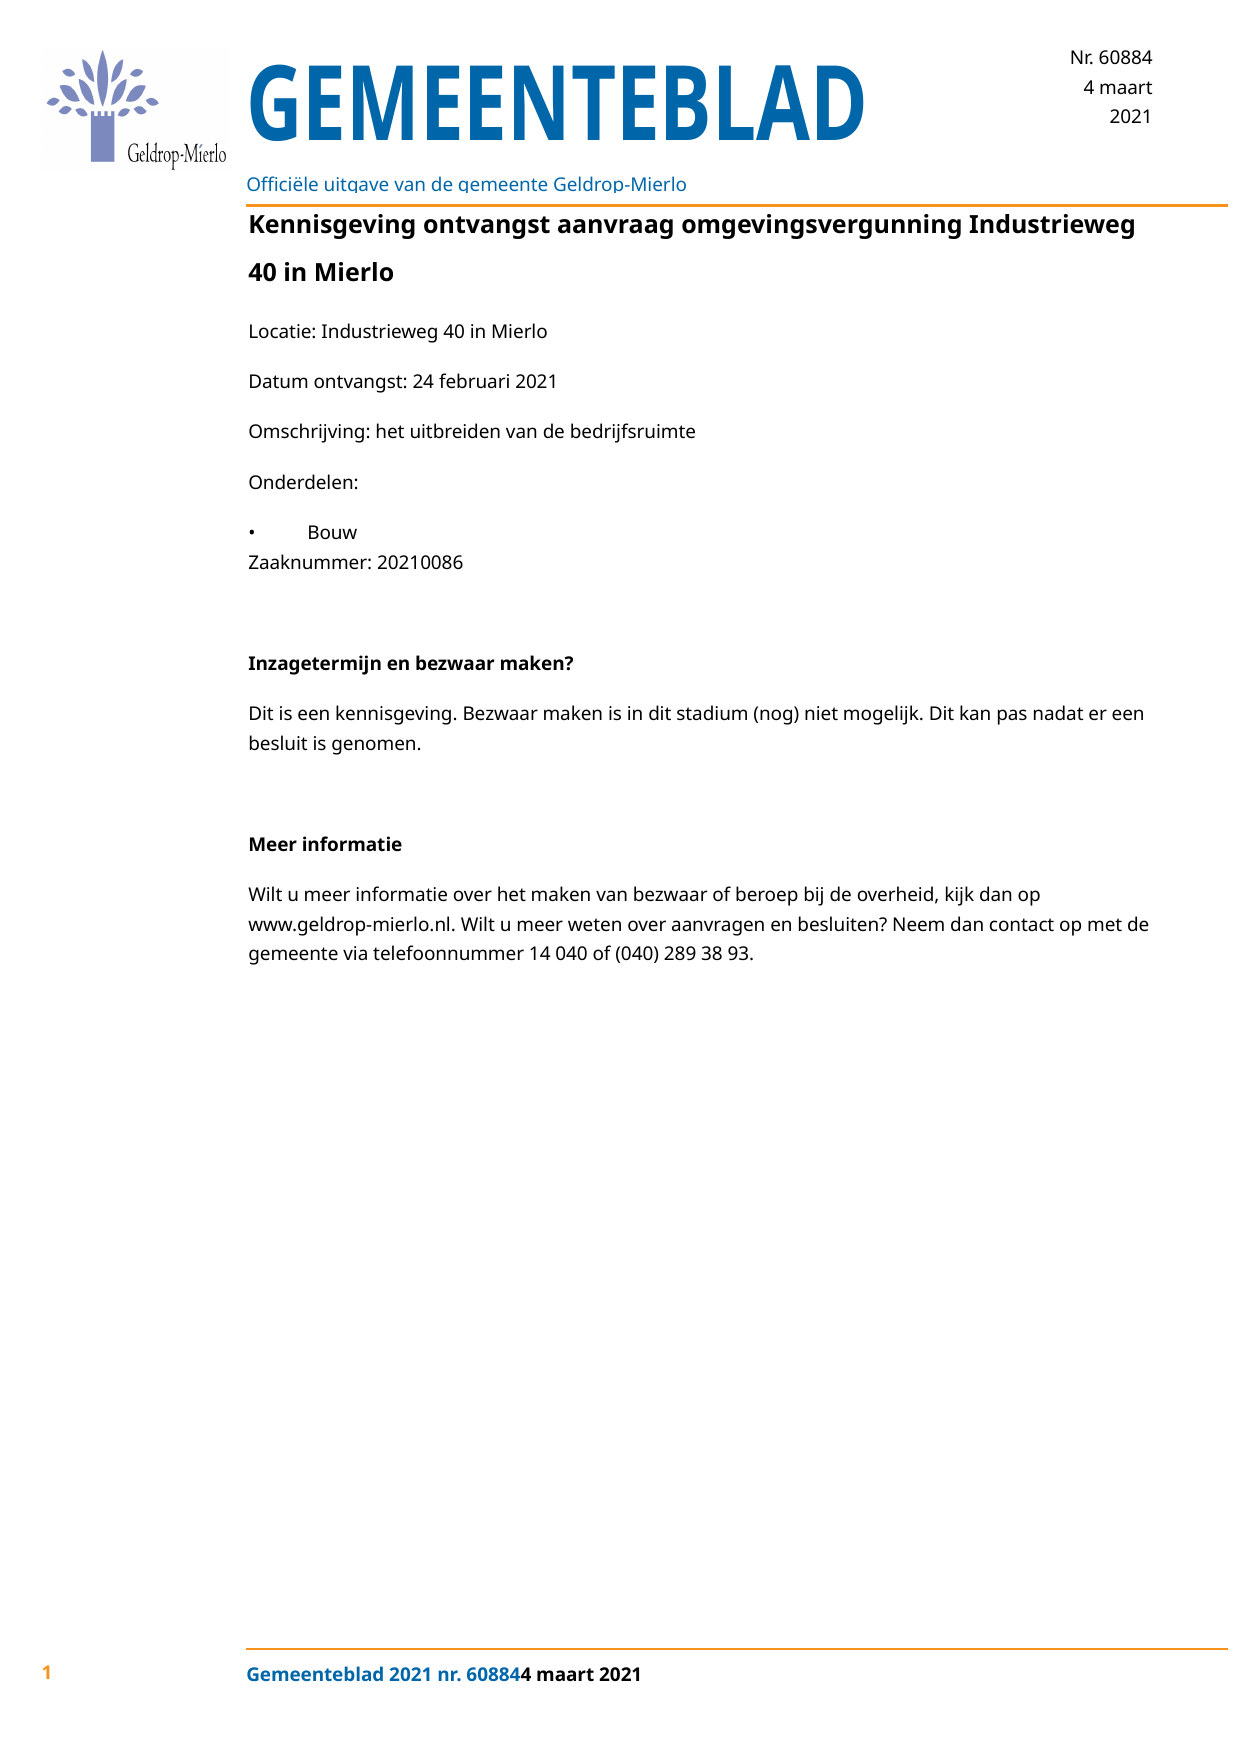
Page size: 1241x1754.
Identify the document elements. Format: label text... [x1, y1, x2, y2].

text Wilt u meer informatie over het maken van bezwaar of beroep bij de overheid, kijk dan op www.geldrop-mierlo.nl. Wilt u meer weten over aanvragen en besluiten? Neem dan contact op met de gemeente via telefoonnummer 14 040 of (040) 289 38 93. [248, 881, 1152, 966]
picture [41, 47, 231, 172]
text Kennisgeving ontvangst aanvraag omgevingsvergunning Industrieweg 40 in Mierlo [248, 207, 1152, 288]
text Meer informatie [248, 831, 1152, 857]
text Zaaknummer: 20210086 [248, 549, 1152, 575]
text Onderdelen: [248, 469, 1152, 495]
text Datum ontvangst: 24 februari 2021 [248, 368, 1152, 394]
list Bouw [248, 519, 1152, 545]
text Inzagetermijn en bezwaar maken? [248, 650, 1152, 676]
text Dit is een kennisgeving. Bezwaar maken is in dit stadium (nog) niet mogelijk. Dit kan pas nadat er een besluit is genomen. [248, 700, 1152, 756]
text Omschrijving: het uitbreiden van de bedrijfsruimte [248, 419, 1152, 444]
text Locatie: Industrieweg 40 in Mierlo [248, 318, 1152, 344]
